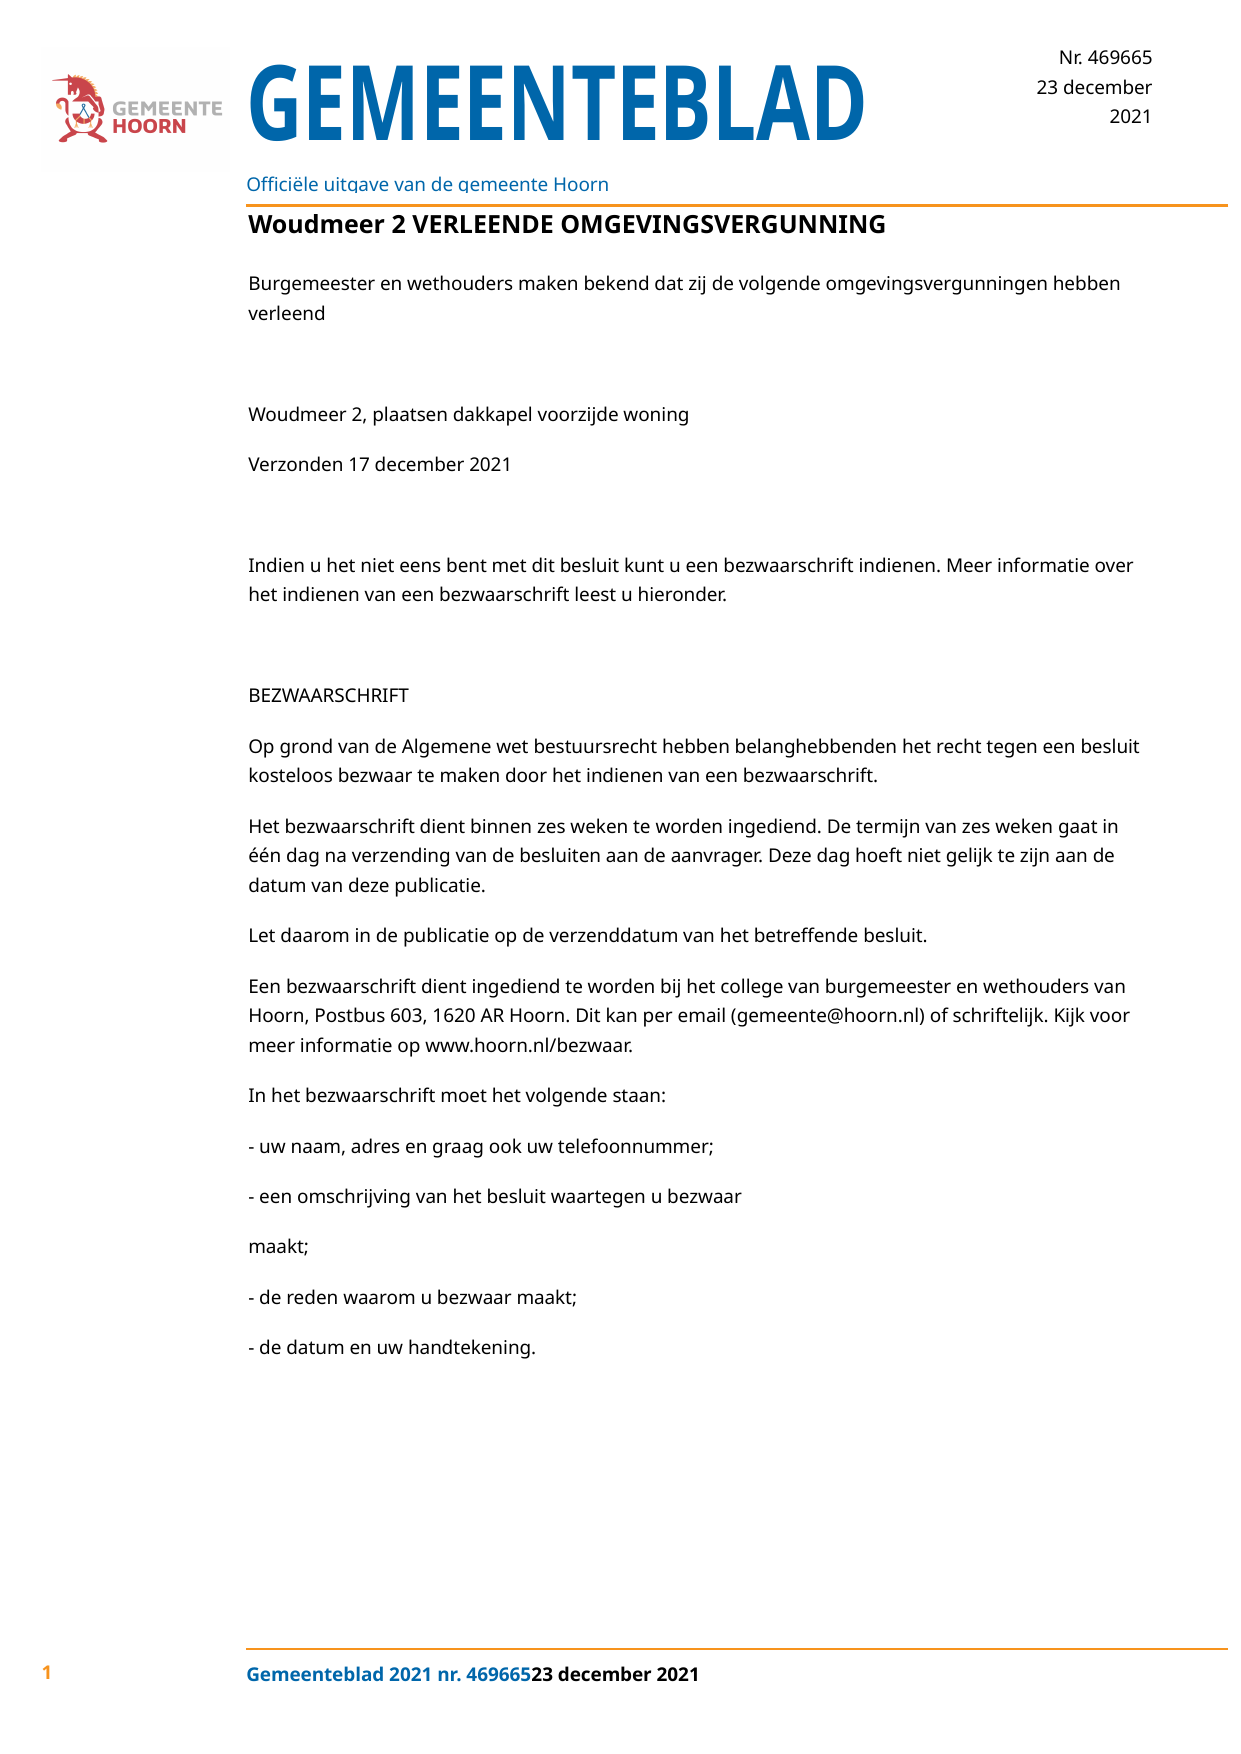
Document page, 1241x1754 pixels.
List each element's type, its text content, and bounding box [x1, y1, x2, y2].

text - een omschrijving van het besluit waartegen u bezwaar [248, 1183, 1152, 1209]
text Op grond van de Algemene wet bestuursrecht hebben belanghebbenden het recht tegen een besluit kosteloos bezwaar te maken door het indienen van een bezwaarschrift. [248, 733, 1152, 788]
text Verzonden 17 december 2021 [248, 451, 1152, 477]
text Woudmeer 2, plaatsen dakkapel voorzijde woning [248, 401, 1152, 426]
text - uw naam, adres en graag ook uw telefoonnummer; [248, 1133, 1152, 1158]
text Burgemeester en wethouders maken bekend dat zij de volgende omgevingsvergunningen hebben verleend [248, 270, 1152, 326]
text BEZWAARSCHRIFT [248, 682, 1152, 708]
text Het bezwaarschrift dient binnen zes weken te worden ingediend. De termijn van zes weken gaat in één dag na verzending van de besluiten aan de aanvrager. Deze dag hoeft niet gelijk te zijn aan de datum van deze publicatie. [248, 813, 1152, 898]
text Een bezwaarschrift dient ingediend te worden bij het college van burgemeester en wethouders van Hoorn, Postbus 603, 1620 AR Hoorn. Dit kan per email (gemeente@hoorn.nl) of schriftelijk. Kijk voor meer informatie op www.hoorn.nl/bezwaar. [248, 973, 1152, 1058]
text - de reden waarom u bezwaar maakt; [248, 1284, 1152, 1310]
text Let daarom in de publicatie op de verzenddatum van het betreffende besluit. [248, 922, 1152, 948]
picture [41, 47, 231, 172]
text In het bezwaarschrift moet het volgende staan: [248, 1082, 1152, 1108]
text - de datum en uw handtekening. [248, 1334, 1152, 1360]
text Indien u het niet eens bent met dit besluit kunt u een bezwaarschrift indienen. Meer informatie over het indienen van een bezwaarschrift leest u hieronder. [248, 552, 1152, 607]
text maakt; [248, 1234, 1152, 1259]
text Woudmeer 2 VERLEENDE OMGEVINGSVERGUNNING [248, 207, 1152, 241]
